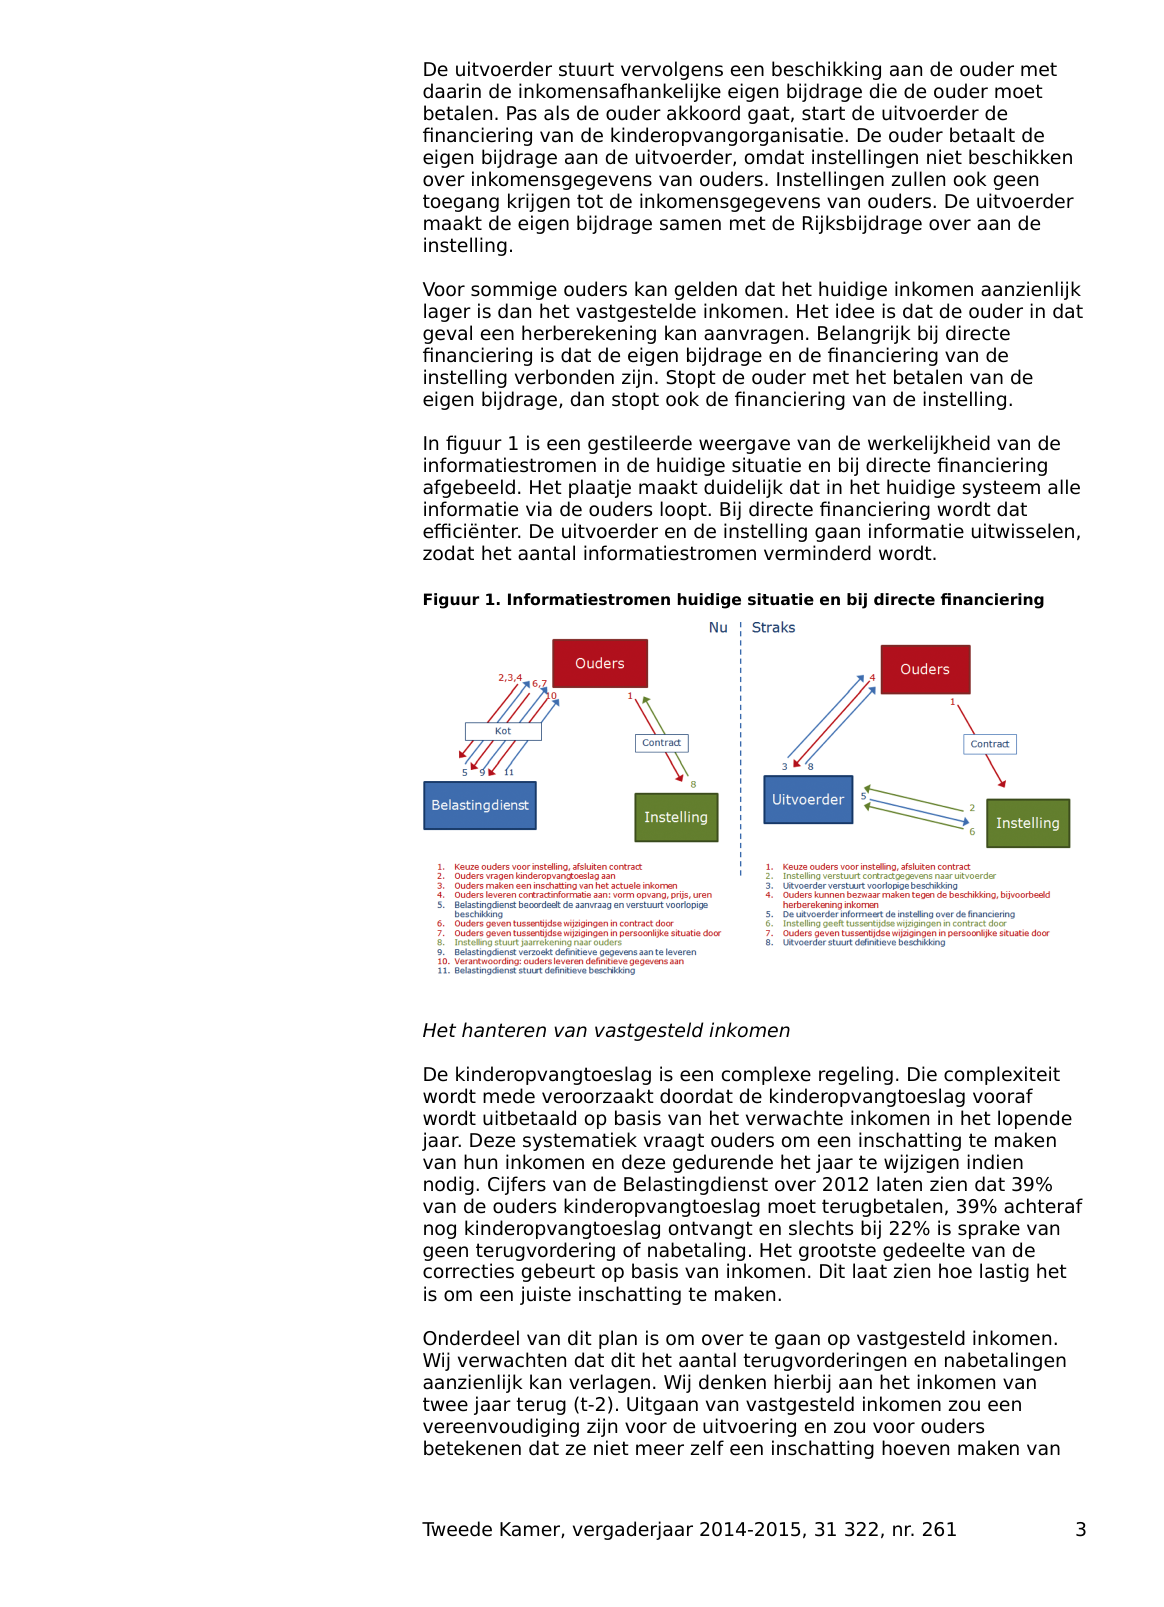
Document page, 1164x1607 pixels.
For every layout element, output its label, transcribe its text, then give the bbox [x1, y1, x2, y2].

text De uitvoerder stuurt vervolgens een beschikking aan de ouder met daarin de inkomensafhankelijke eigen bijdrage die de ouder moet betalen. Pas als de ouder akkoord gaat, start de uitvoerder de financiering van de kinderopvangorganisatie. De ouder betaalt de eigen bijdrage aan de uitvoerder, omdat instellingen niet beschikken over inkomensgegevens van ouders. Instellingen zullen ook geen toegang krijgen tot de inkomensgegevens van ouders. De uitvoerder maakt de eigen bijdrage samen met de Rijksbijdrage over aan de instelling. [422, 59, 1087, 257]
text In figuur 1 is een gestileerde weergave van de werkelijkheid van de informatiestromen in de huidige situatie en bij directe financiering afgebeeld. Het plaatje maakt duidelijk dat in het huidige systeem alle informatie via de ouders loopt. Bij directe financiering wordt dat efficiënter. De uitvoerder en de instelling gaan informatie uitwisselen, zodat het aantal informatiestromen verminderd wordt. [422, 433, 1087, 565]
text De kinderopvangtoeslag is een complexe regeling. Die complexiteit wordt mede veroorzaakt doordat de kinderopvangtoeslag vooraf wordt uitbetaald op basis van het verwachte inkomen in het lopende jaar. Deze systematiek vraagt ouders om een inschatting te maken van hun inkomen en deze gedurende het jaar te wijzigen indien nodig. Cijfers van de Belastingdienst over 2012 laten zien dat 39% van de ouders kinderopvangtoeslag moet terugbetalen, 39% achteraf nog kinderopvangtoeslag ontvangt en slechts bij 22% is sprake van geen terugvordering of nabetaling. Het grootste gedeelte van de correcties gebeurt op basis van inkomen. Dit laat zien hoe lastig het is om een juiste inschatting te maken. [422, 1064, 1087, 1305]
subtitle Het hanteren van vastgesteld inkomen [422, 1019, 1087, 1041]
text Onderdeel van dit plan is om over te gaan op vastgesteld inkomen. Wij verwachten dat dit het aantal terugvorderingen en nabetalingen aanzienlijk kan verlagen. Wij denken hierbij aan het inkomen van twee jaar terug (t-2). Uitgaan van vastgesteld inkomen zou een vereenvoudiging zijn voor de uitvoering en zou voor ouders betekenen dat ze niet meer zelf een inschatting hoeven maken van [422, 1328, 1087, 1459]
text Figuur 1. Informatiestromen huidige situatie en bij directe financiering [422, 591, 1072, 609]
picture [422, 621, 1072, 976]
text Voor sommige ouders kan gelden dat het huidige inkomen aanzienlijk lager is dan het vastgestelde inkomen. Het idee is dat de ouder in dat geval een herberekening kan aanvragen. Belangrijk bij directe financiering is dat de eigen bijdrage en de financiering van de instelling verbonden zijn. Stopt de ouder met het betalen van de eigen bijdrage, dan stopt ook de financiering van de instelling. [422, 279, 1087, 411]
